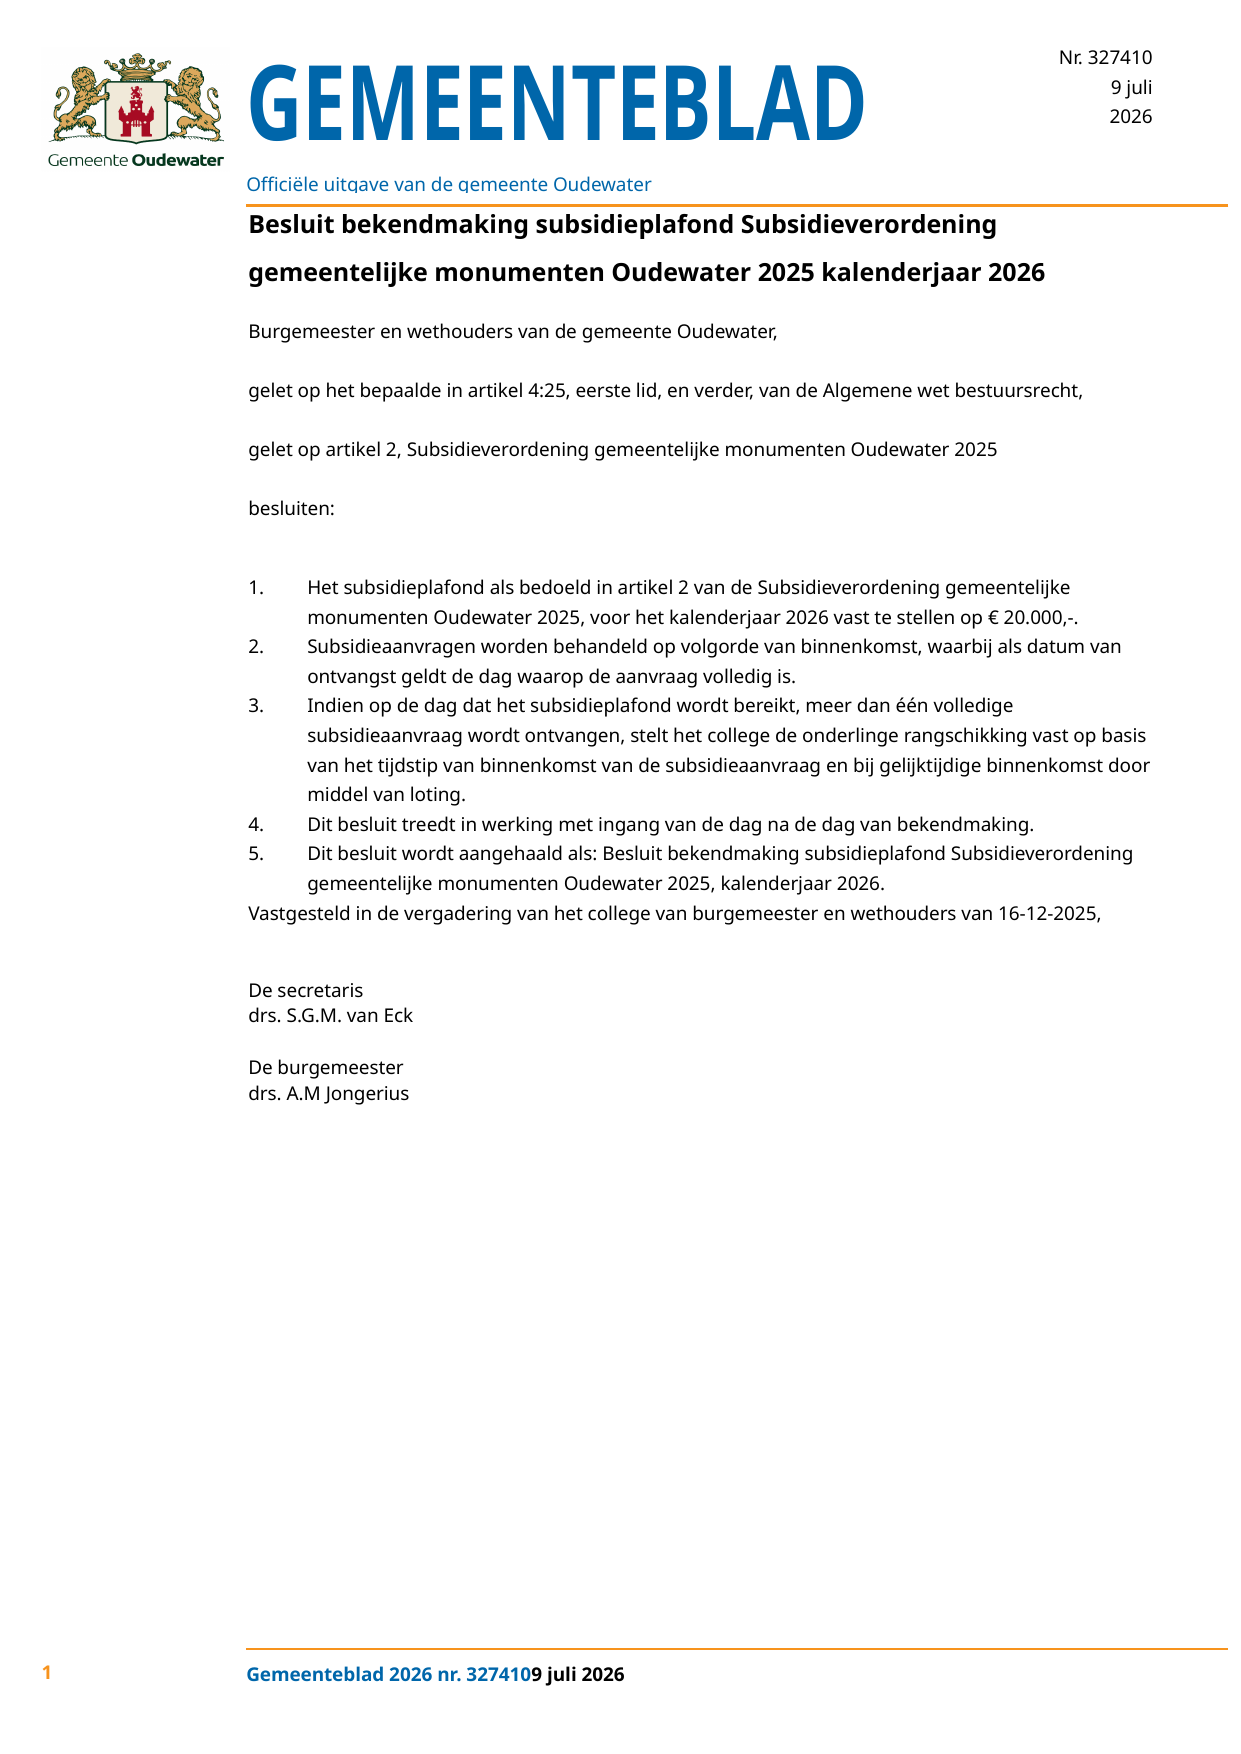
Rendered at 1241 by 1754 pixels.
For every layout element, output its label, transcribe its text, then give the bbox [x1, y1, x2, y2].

text besluiten: [248, 495, 1152, 521]
text Besluit bekendmaking subsidieplafond Subsidieverordening gemeentelijke monumenten Oudewater 2025 kalenderjaar 2026 [248, 207, 1152, 288]
list Dit besluit wordt aangehaald als: Besluit bekendmaking subsidieplafond Subsidieverordening gemeentelijke monumenten Oudewater 2025, kalenderjaar 2026. [248, 841, 1152, 896]
text drs. A.M Jongerius [248, 1080, 1152, 1106]
text gelet op het bepaalde in artikel 4:25, eerste lid, en verder, van de Algemene wet bestuursrecht, [248, 377, 1152, 403]
list Subsidieaanvragen worden behandeld op volgorde van binnenkomst, waarbij als datum van ontvangst geldt de dag waarop de aanvraag volledig is. [248, 633, 1152, 689]
text Vastgesteld in de vergadering van het college van burgemeester en wethouders van 16-12-2025, [248, 900, 1152, 925]
text De burgemeester [248, 1054, 1152, 1080]
text Burgemeester en wethouders van de gemeente Oudewater, [248, 318, 1152, 344]
list Indien op de dag dat het subsidieplafond wordt bereikt, meer dan één volledige subsidieaanvraag wordt ontvangen, stelt het college de onderlinge rangschikking vast op basis van het tijdstip van binnenkomst van de subsidieaanvraag en bij gelijktijdige binnenkomst door middel van loting. [248, 693, 1152, 807]
text drs. S.G.M. van Eck [248, 1003, 1152, 1028]
text gelet op artikel 2, Subsidieverordening gemeentelijke monumenten Oudewater 2025 [248, 436, 1152, 462]
list Het subsidieplafond als bedoeld in artikel 2 van de Subsidieverordening gemeentelijke monumenten Oudewater 2025, voor het kalenderjaar 2026 vast te stellen op € 20.000,-. [248, 574, 1152, 629]
picture [41, 47, 231, 172]
text De secretaris [248, 977, 1152, 1003]
list Dit besluit treedt in werking met ingang van de dag na de dag van bekendmaking. [248, 811, 1152, 837]
